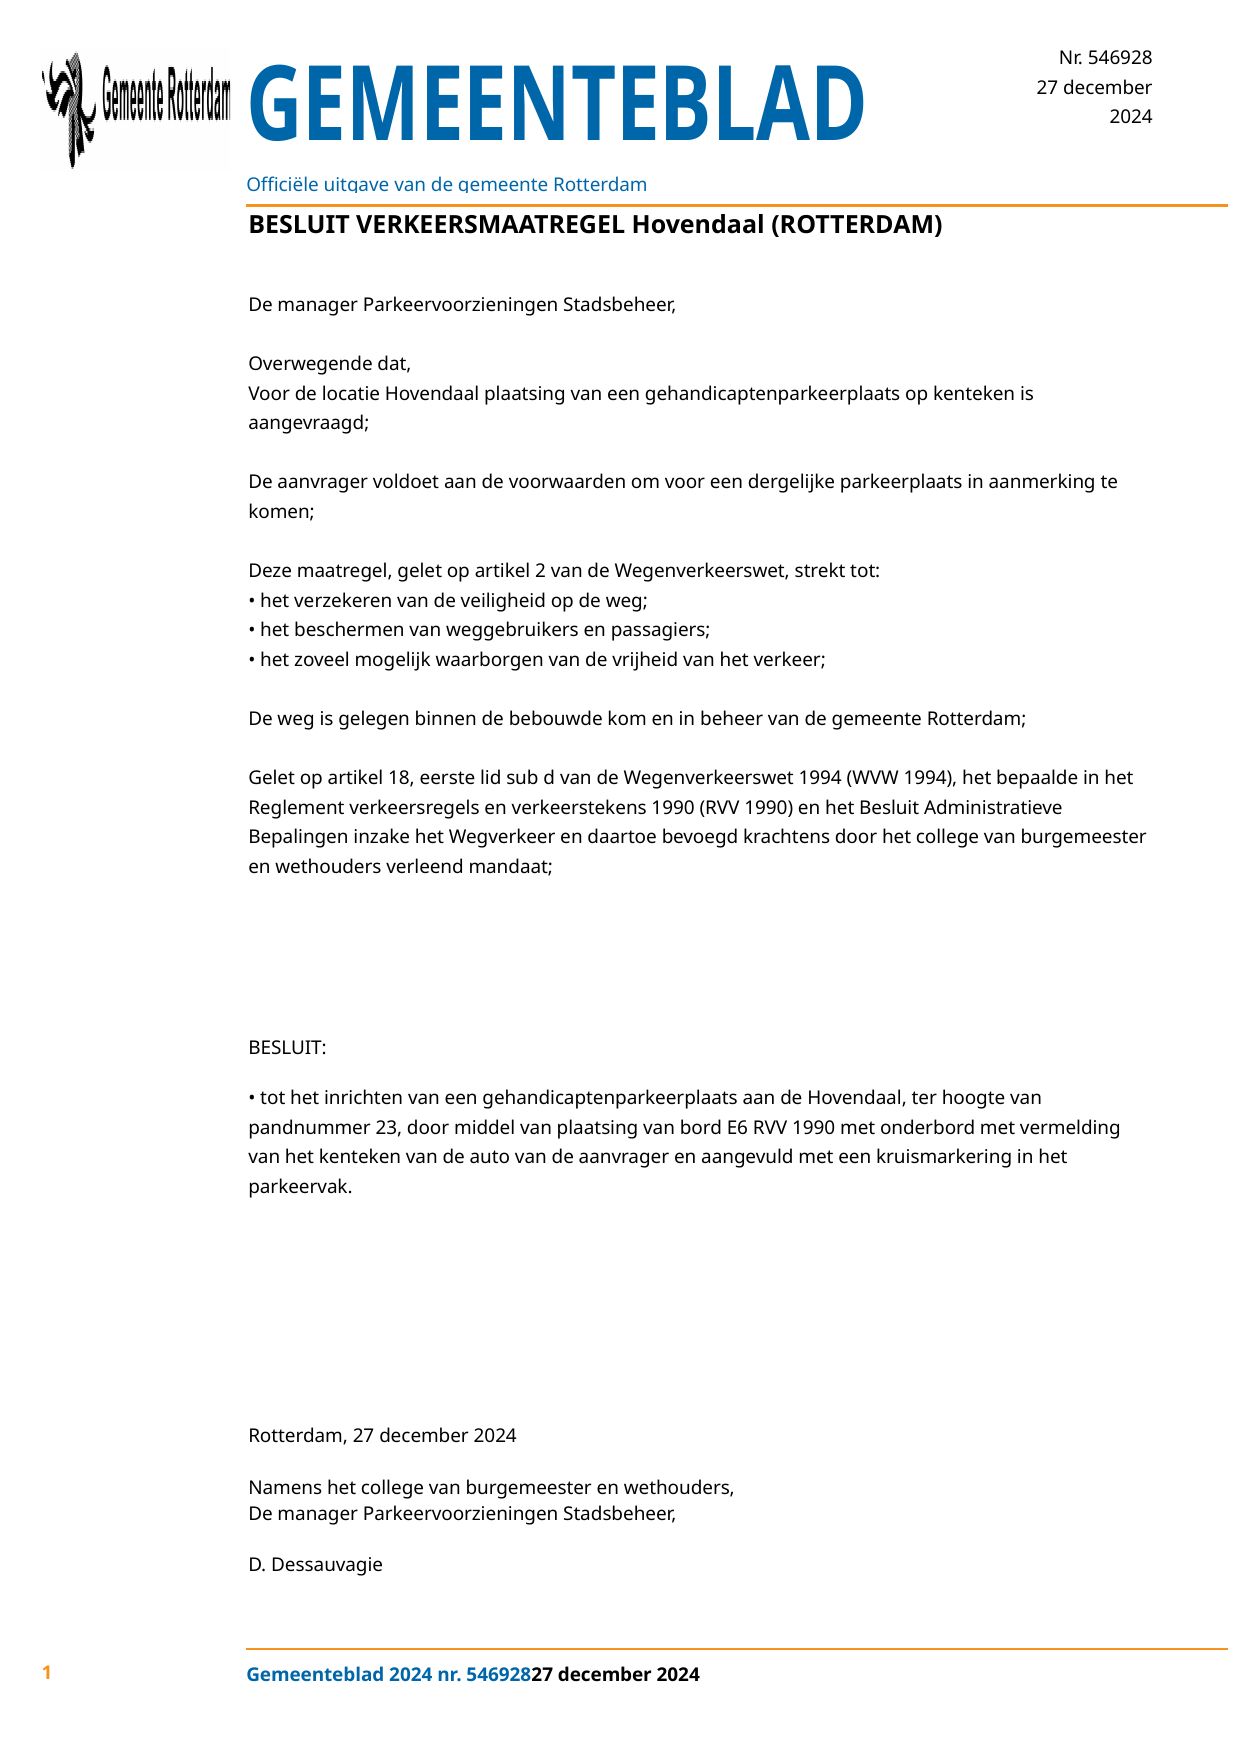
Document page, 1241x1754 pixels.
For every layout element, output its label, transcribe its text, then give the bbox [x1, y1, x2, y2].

text De manager Parkeervoorzieningen Stadsbeheer, [248, 291, 1152, 317]
text De weg is gelegen binnen de bebouwde kom en in beheer van de gemeente Rotterdam; [248, 705, 1152, 731]
text • het verzekeren van de veiligheid op de weg; [248, 587, 1152, 613]
text Namens het college van burgemeester en wethouders, [248, 1474, 1152, 1500]
text Overwegende dat, [248, 350, 1152, 376]
text BESLUIT: [248, 1034, 1152, 1060]
picture [41, 47, 231, 172]
text • het zoveel mogelijk waarborgen van de vrijheid van het verkeer; [248, 646, 1152, 672]
text • het beschermen van weggebruikers en passagiers; [248, 616, 1152, 642]
text De aanvrager voldoet aan de voorwaarden om voor een dergelijke parkeerplaats in aanmerking te komen; [248, 468, 1152, 524]
text De manager Parkeervoorzieningen Stadsbeheer, [248, 1500, 1152, 1526]
text • tot het inrichten van een gehandicaptenparkeerplaats aan de Hovendaal, ter hoogte van pandnummer 23, door middel van plaatsing van bord E6 RVV 1990 met onderbord met vermelding van het kenteken van de auto van de aanvrager en aangevuld met een kruismarkering in het parkeervak. [248, 1084, 1152, 1199]
text D. Dessauvagie [248, 1551, 1152, 1577]
text Rotterdam, 27 december 2024 [248, 1423, 1152, 1448]
text BESLUIT VERKEERSMAATREGEL Hovendaal (ROTTERDAM) [248, 207, 1152, 241]
text Gelet op artikel 18, eerste lid sub d van de Wegenverkeerswet 1994 (WVW 1994), het bepaalde in het Reglement verkeersregels en verkeerstekens 1990 (RVV 1990) en het Besluit Administratieve Bepalingen inzake het Wegverkeer en daartoe bevoegd krachtens door het college van burgemeester en wethouders verleend mandaat; [248, 764, 1152, 879]
text Voor de locatie Hovendaal plaatsing van een gehandicaptenparkeerplaats op kenteken is aangevraagd; [248, 380, 1152, 435]
text Deze maatregel, gelet op artikel 2 van de Wegenverkeerswet, strekt tot: [248, 557, 1152, 583]
